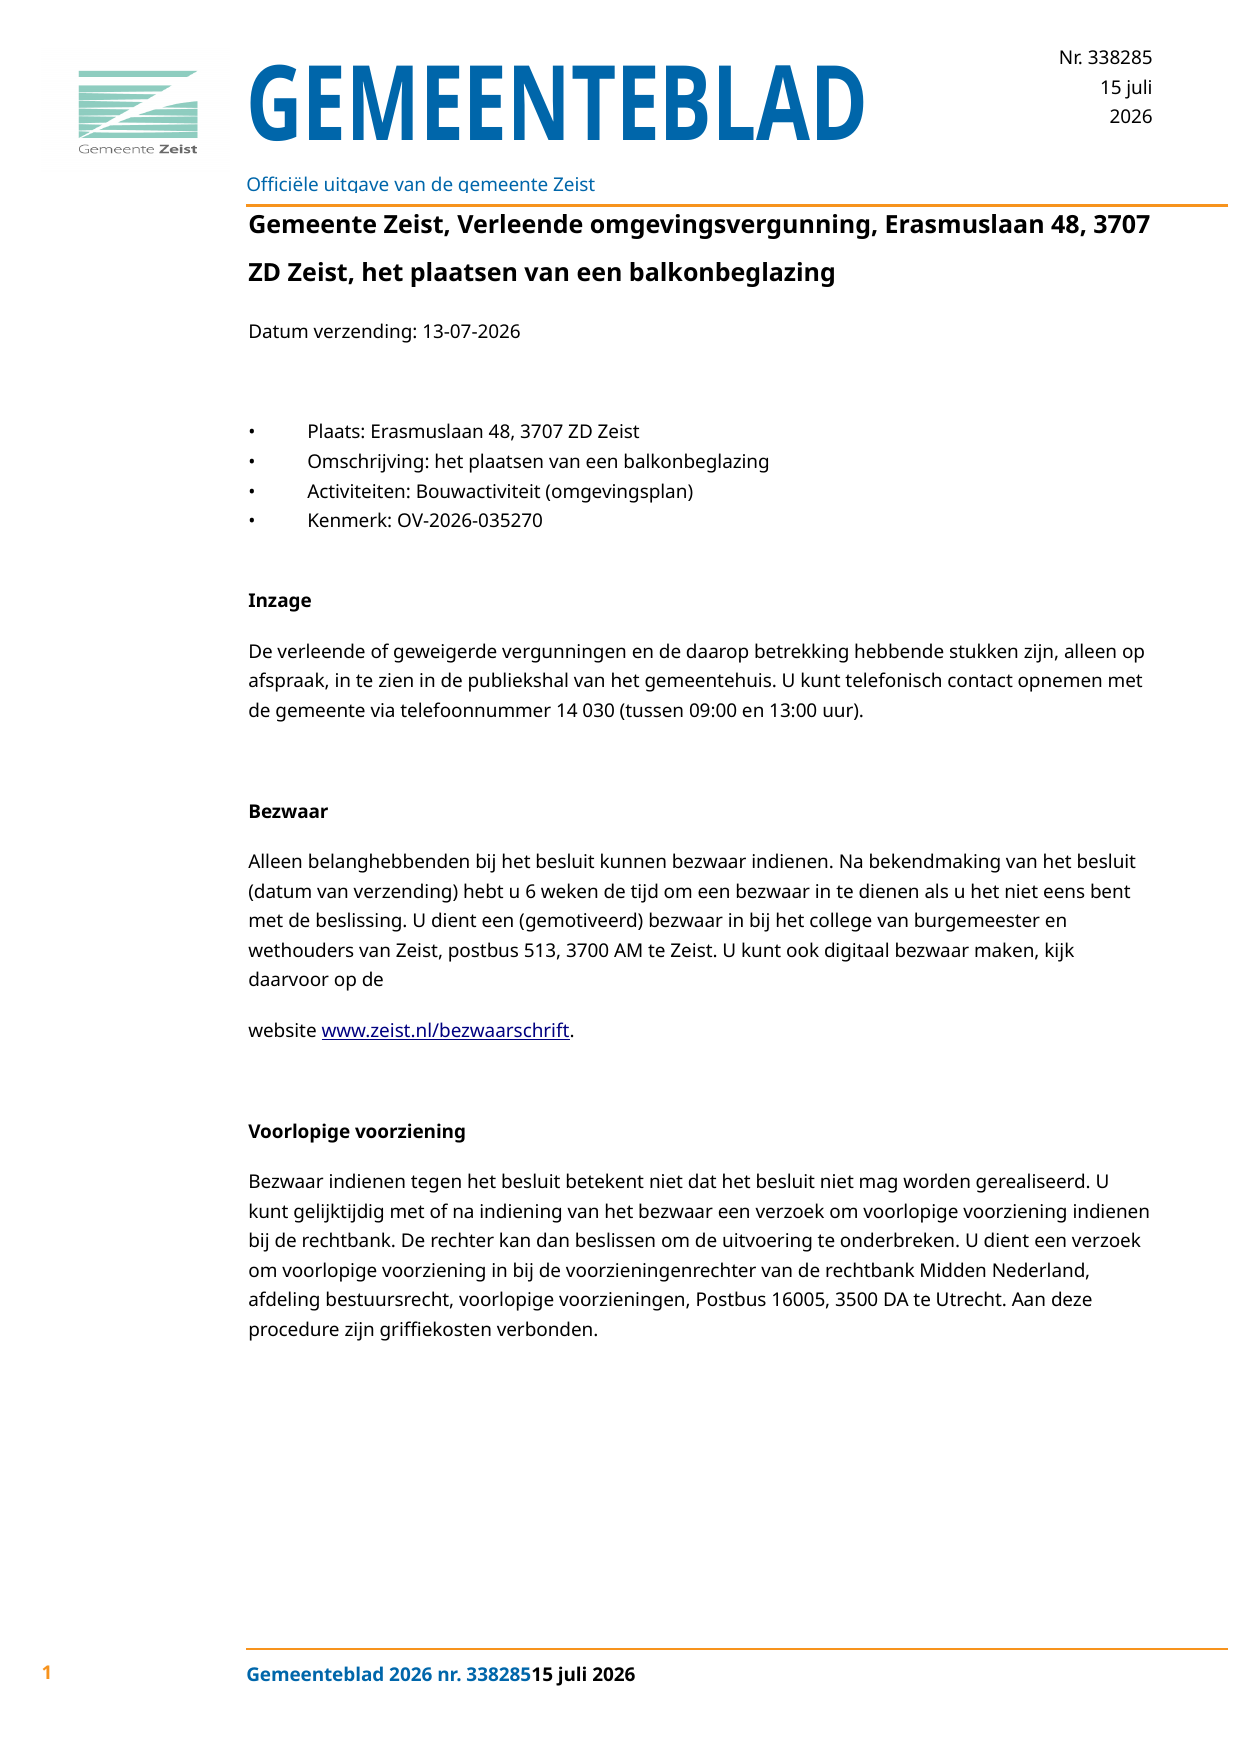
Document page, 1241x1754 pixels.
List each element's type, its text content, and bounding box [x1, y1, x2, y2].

text De verleende of geweigerde vergunningen en de daarop betrekking hebbende stukken zijn, alleen op afspraak, in te zien in de publiekshal van het gemeentehuis. U kunt telefonisch contact opnemen met de gemeente via telefoonnummer 14 030 (tussen 09:00 en 13:00 uur). [248, 638, 1152, 723]
text Datum verzending: 13-07-2026 [248, 318, 1152, 344]
text Gemeente Zeist, Verleende omgevingsvergunning, Erasmuslaan 48, 3707 ZD Zeist, het plaatsen van een balkonbeglazing [248, 207, 1152, 288]
list Activiteiten: Bouwactiviteit (omgevingsplan) [248, 478, 1152, 504]
list Kenmerk: OV-2026-035270 [248, 507, 1152, 533]
list Plaats: Erasmuslaan 48, 3707 ZD Zeist [248, 419, 1152, 444]
text Voorlopige voorziening [248, 1118, 1152, 1144]
text website www.zeist.nl/bezwaarschrift. [248, 1017, 1152, 1043]
text Inzage [248, 587, 1152, 613]
text Alleen belanghebbenden bij het besluit kunnen bezwaar indienen. Na bekendmaking van het besluit (datum van verzending) hebt u 6 weken de tijd om een bezwaar in te dienen als u het niet eens bent met de beslissing. U dient een (gemotiveerd) bezwaar in bij het college van burgemeester en wethouders van Zeist, postbus 513, 3700 AM te Zeist. U kunt ook digitaal bezwaar maken, kijk daarvoor op de [248, 848, 1152, 992]
picture [41, 47, 231, 172]
text Bezwaar indienen tegen het besluit betekent niet dat het besluit niet mag worden gerealiseerd. U kunt gelijktijdig met of na indiening van het bezwaar een verzoek om voorlopige voorziening indienen bij de rechtbank. De rechter kan dan beslissen om de uitvoering te onderbreken. U dient een verzoek om voorlopige voorziening in bij de voorzieningenrechter van de rechtbank Midden Nederland, afdeling bestuursrecht, voorlopige voorzieningen, Postbus 16005, 3500 DA te Utrecht. Aan deze procedure zijn griffiekosten verbonden. [248, 1168, 1152, 1342]
text Bezwaar [248, 798, 1152, 824]
list Omschrijving: het plaatsen van een balkonbeglazing [248, 448, 1152, 474]
